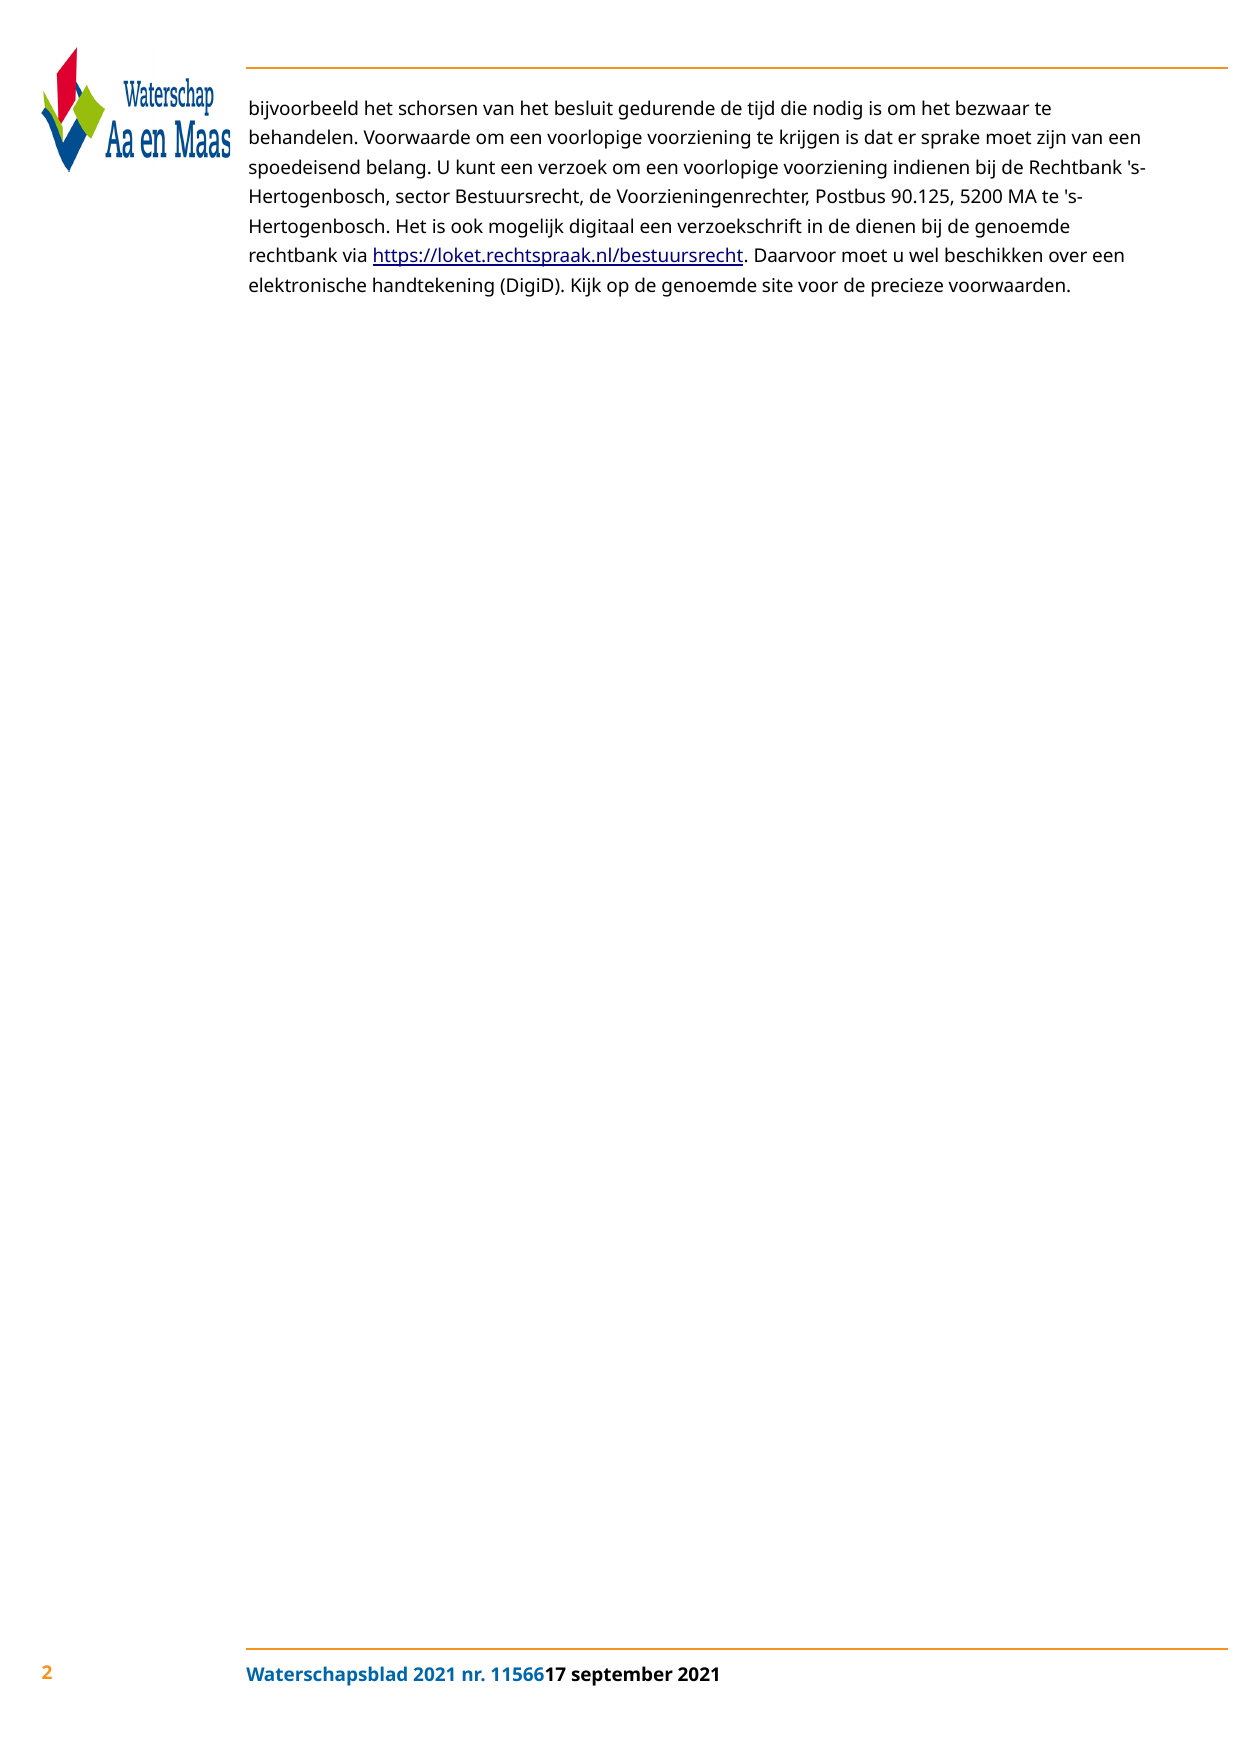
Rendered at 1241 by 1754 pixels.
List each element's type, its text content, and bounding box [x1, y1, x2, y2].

text bijvoorbeeld het schorsen van het besluit gedurende de tijd die nodig is om het bezwaar te behandelen. Voorwaarde om een voorlopige voorziening te krijgen is dat er sprake moet zijn van een spoedeisend belang. U kunt een verzoek om een voorlopige voorziening indienen bij de Rechtbank 's-Hertogenbosch, sector Bestuursrecht, de Voorzieningenrechter, Postbus 90.125, 5200 MA te 's-Hertogenbosch. Het is ook mogelijk digitaal een verzoekschrift in de dienen bij de genoemde rechtbank via https://loket.rechtspraak.nl/bestuursrecht. Daarvoor moet u wel beschikken over een elektronische handtekening (DigiD). Kijk op de genoemde site voor de precieze voorwaarden. [248, 95, 1152, 298]
picture [41, 47, 231, 172]
